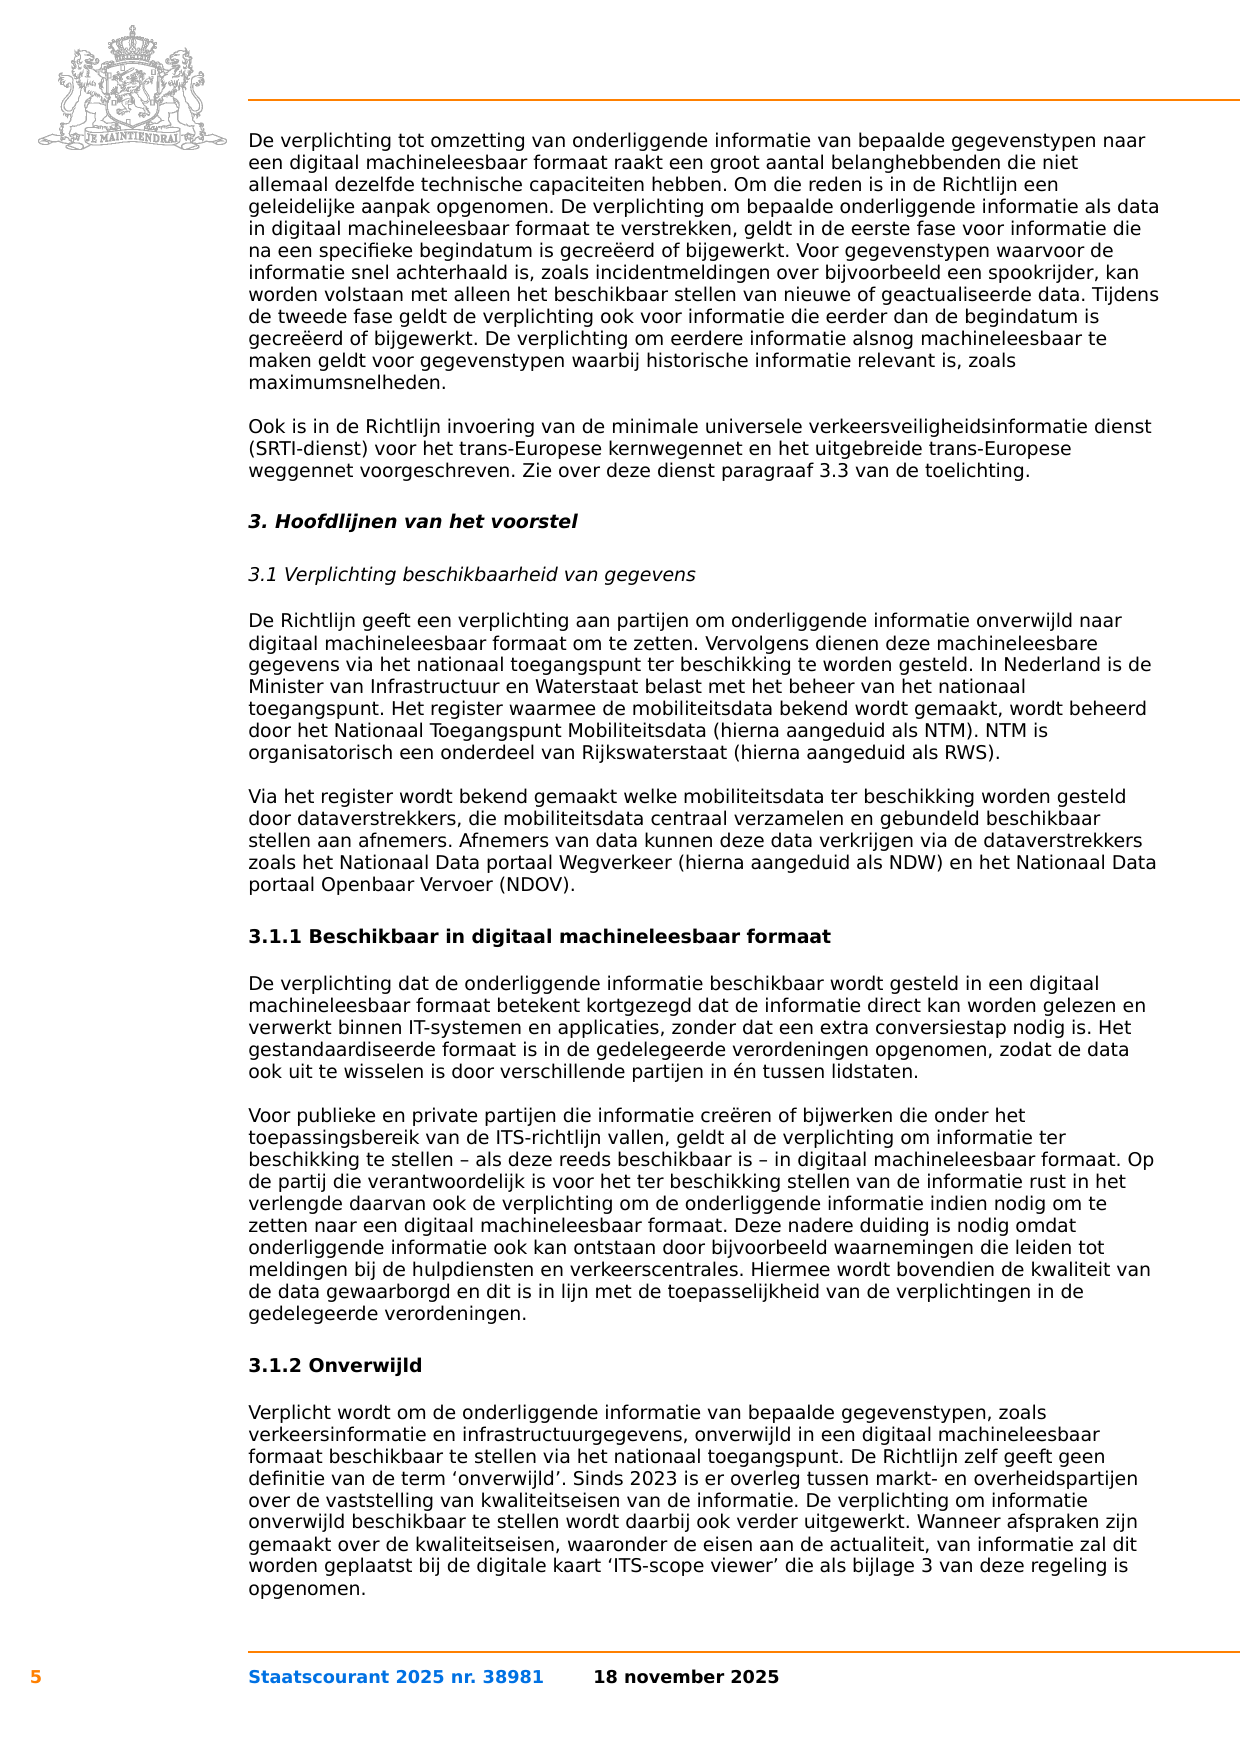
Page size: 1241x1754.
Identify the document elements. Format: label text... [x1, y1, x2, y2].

text Via het register wordt bekend gemaakt welke mobiliteitsdata ter beschikking worden gesteld door dataverstrekkers, die mobiliteitsdata centraal verzamelen en gebundeld beschikbaar stellen aan afnemers. Afnemers van data kunnen deze data verkrijgen via de dataverstrekkers zoals het Nationaal Data portaal Wegverkeer (hierna aangeduid als NDW) en het Nationaal Data portaal Openbaar Vervoer (NDOV). [248, 786, 1163, 896]
subtitle 3.1.2 Onverwijld [248, 1354, 1163, 1377]
text De verplichting tot omzetting van onderliggende informatie van bepaalde gegevenstypen naar een digitaal machineleesbaar formaat raakt een groot aantal belanghebbenden die niet allemaal dezelfde technische capaciteiten hebben. Om die reden is in de Richtlijn een geleidelijke aanpak opgenomen. De verplichting om bepaalde onderliggende informatie als data in digitaal machineleesbaar formaat te verstrekken, geldt in de eerste fase voor informatie die na een specifieke begindatum is gecreëerd of bijgewerkt. Voor gegevenstypen waarvoor de informatie snel achterhaald is, zoals incidentmeldingen over bijvoorbeeld een spookrijder, kan worden volstaan met alleen het beschikbaar stellen van nieuwe of geactualiseerde data. Tijdens de tweede fase geldt de verplichting ook voor informatie die eerder dan de begindatum is gecreëerd of bijgewerkt. De verplichting om eerdere informatie alsnog machineleesbaar te maken geldt voor gegevenstypen waarbij historische informatie relevant is, zoals maximumsnelheden. [248, 130, 1163, 394]
text Voor publieke en private partijen die informatie creëren of bijwerken die onder het toepassingsbereik van de ITS-richtlijn vallen, geldt al de verplichting om informatie ter beschikking te stellen – als deze reeds beschikbaar is – in digitaal machineleesbaar formaat. Op de partij die verantwoordelijk is voor het ter beschikking stellen van de informatie rust in het verlengde daarvan ook de verplichting om de onderliggende informatie indien nodig om te zetten naar een digitaal machineleesbaar formaat. Deze nadere duiding is nodig omdat onderliggende informatie ook kan ontstaan door bijvoorbeeld waarnemingen die leiden tot meldingen bij de hulpdiensten en verkeerscentrales. Hiermee wordt bovendien de kwaliteit van de data gewaarborgd en dit is in lijn met de toepasselijkheid van de verplichtingen in de gedelegeerde verordeningen. [248, 1105, 1163, 1324]
subtitle 3.1.1 Beschikbaar in digitaal machineleesbaar formaat [248, 926, 1163, 948]
text De verplichting dat de onderliggende informatie beschikbaar wordt gesteld in een digitaal machineleesbaar formaat betekent kortgezegd dat de informatie direct kan worden gelezen en verwerkt binnen IT-systemen en applicaties, zonder dat een extra conversiestap nodig is. Het gestandaardiseerde formaat is in de gedelegeerde verordeningen opgenomen, zodat de data ook uit te wisselen is door verschillende partijen in én tussen lidstaten. [248, 973, 1163, 1083]
text Verplicht wordt om de onderliggende informatie van bepaalde gegevenstypen, zoals verkeersinformatie en infrastructuurgegevens, onverwijld in een digitaal machineleesbaar formaat beschikbaar te stellen via het nationaal toegangspunt. De Richtlijn zelf geeft geen definitie van de term ‘onverwijld’. Sinds 2023 is er overleg tussen markt- en overheidspartijen over de vaststelling van kwaliteitseisen van de informatie. De verplichting om informatie onverwijld beschikbaar te stellen wordt daarbij ook verder uitgewerkt. Wanneer afspraken zijn gemaakt over de kwaliteitseisen, waaronder de eisen aan de actualiteit, van informatie zal dit worden geplaatst bij de digitale kaart ‘ITS-scope viewer’ die als bijlage 3 van deze regeling is opgenomen. [248, 1402, 1163, 1599]
text Ook is in de Richtlijn invoering van de minimale universele verkeersveiligheidsinformatie dienst (SRTI-dienst) voor het trans-Europese kernwegennet en het uitgebreide trans-Europese weggennet voorgeschreven. Zie over deze dienst paragraaf 3.3 van de toelichting. [248, 416, 1163, 481]
text De Richtlijn geeft een verplichting aan partijen om onderliggende informatie onverwijld naar digitaal machineleesbaar formaat om te zetten. Vervolgens dienen deze machineleesbare gegevens via het nationaal toegangspunt ter beschikking te worden gesteld. In Nederland is de Minister van Infrastructuur en Waterstaat belast met het beheer van het nationaal toegangspunt. Het register waarmee de mobiliteitsdata bekend wordt gemaakt, wordt beheerd door het Nationaal Toegangspunt Mobiliteitsdata (hierna aangeduid als NTM). NTM is organisatorisch een onderdeel van Rijkswaterstaat (hierna aangeduid als RWS). [248, 610, 1163, 764]
picture [38, 25, 227, 150]
subtitle 3.1 Verplichting beschikbaarheid van gegevens [248, 563, 1163, 585]
subtitle 3. Hoofdlijnen van het voorstel [248, 511, 1163, 533]
